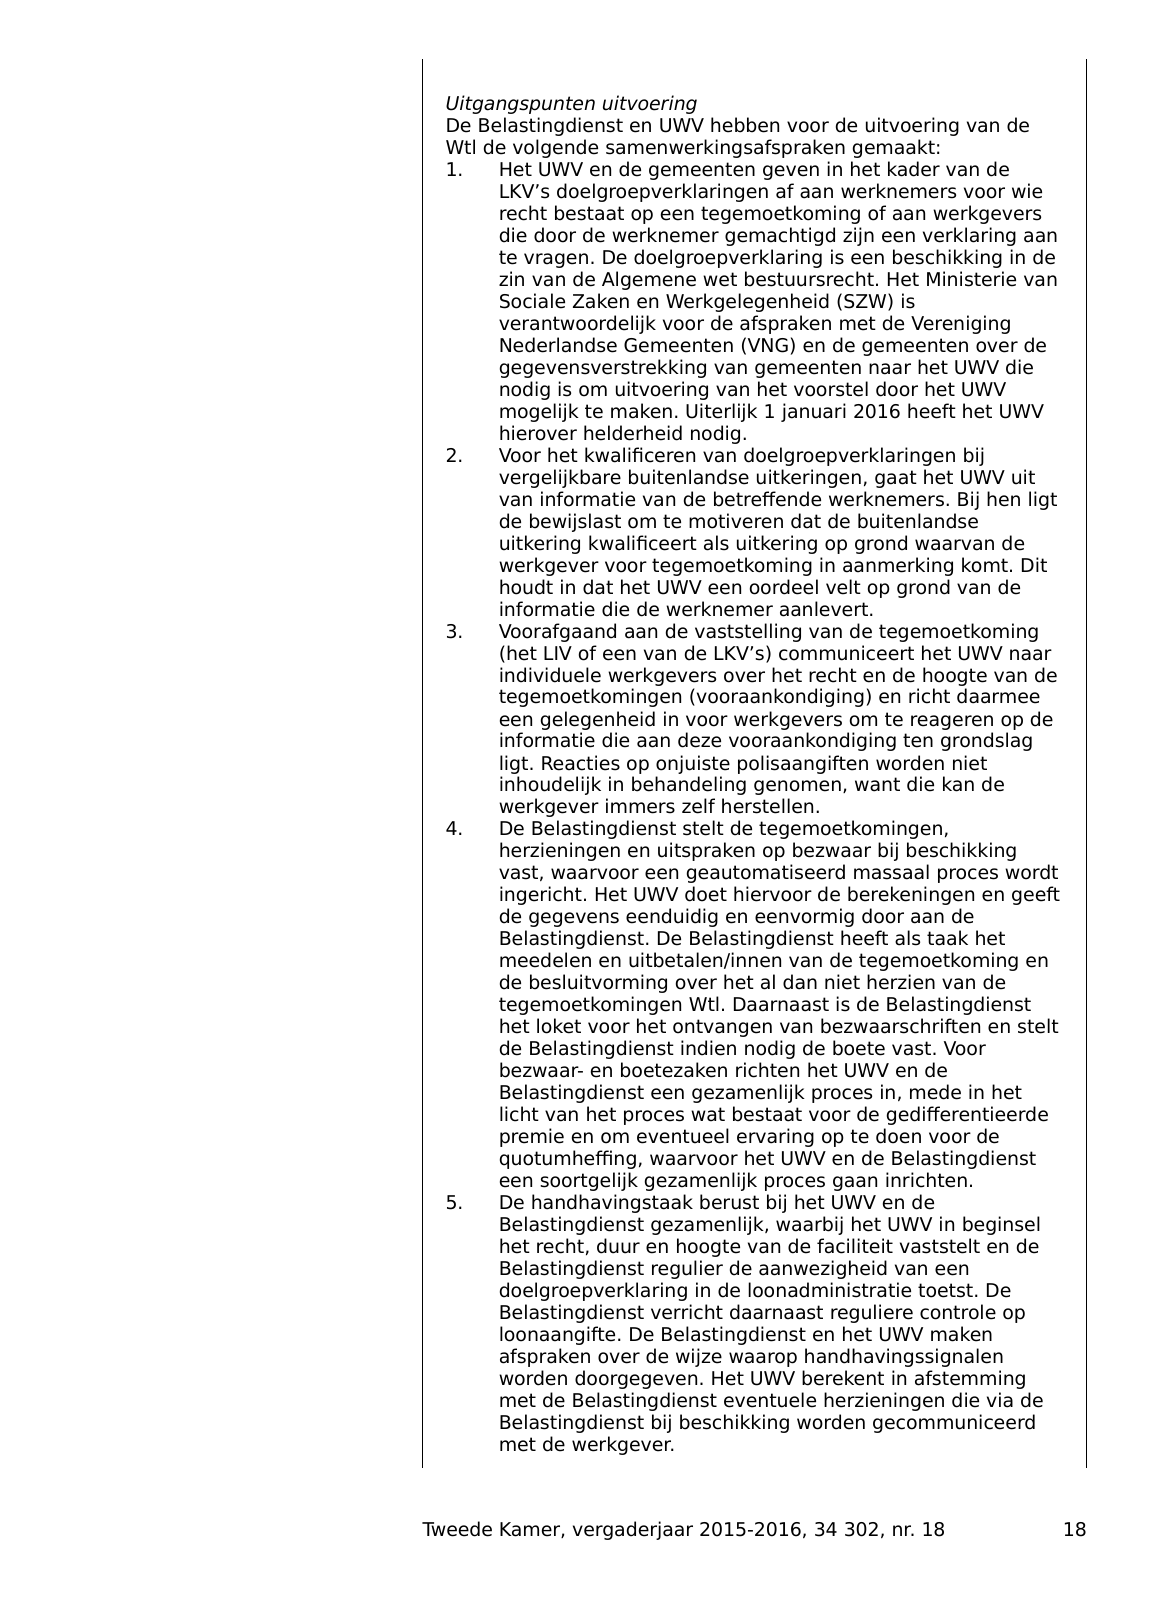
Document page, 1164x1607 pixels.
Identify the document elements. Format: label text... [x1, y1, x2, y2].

table_header Uitgangspunten uitvoering De Belastingdienst en UWV hebben voor de uitvoering van de Wtl de volgende samenwerkingsafspraken gemaakt: 1. Het UWV en de gemeenten geven in het kader van de LKV’s doelgroepverklaringen af aan werknemers voor wie recht bestaat op een tegemoetkoming of aan werkgevers die door de werknemer gemachtigd zijn een verklaring aan te vragen. De doelgroepverklaring is een beschikking in de zin van de Algemene wet bestuursrecht. Het Ministerie van Sociale Zaken en Werkgelegenheid (SZW) is verantwoordelijk voor de afspraken met de Vereniging Nederlandse Gemeenten (VNG) en de gemeenten over de gegevensverstrekking van gemeenten naar het UWV die nodig is om uitvoering van het voorstel door het UWV mogelijk te maken. Uiterlijk 1 januari 2016 heeft het UWV hierover helderheid nodig. 2. Voor het kwalificeren van doelgroepverklaringen bij vergelijkbare buitenlandse uitkeringen, gaat het UWV uit van informatie van de betreffende werknemers. Bij hen ligt de bewijslast om te motiveren dat de buitenlandse uitkering kwalificeert als uitkering op grond waarvan de werkgever voor tegemoetkoming in aanmerking komt. Dit houdt in dat het UWV een oordeel velt op grond van de informatie die de werknemer aanlevert. 3. Voorafgaand aan de vaststelling van de tegemoetkoming (het LIV of een van de LKV’s) communiceert het UWV naar individuele werkgevers over het recht en de hoogte van de tegemoetkomingen (vooraankondiging) en richt daarmee een gelegenheid in voor werkgevers om te reageren op de informatie die aan deze vooraankondiging ten grondslag ligt. Reacties op onjuiste polisaangiften worden niet inhoudelijk in behandeling genomen, want die kan de werkgever immers zelf herstellen. 4. De Belastingdienst stelt de tegemoetkomingen, herzieningen en uitspraken op bezwaar bij beschikking vast, waarvoor een geautomatiseerd massaal proces wordt ingericht. Het UWV doet hiervoor de berekeningen en geeft de gegevens eenduidig en eenvormig door aan de Belastingdienst. De Belastingdienst heeft als taak het meedelen en uitbetalen/innen van de tegemoetkoming en de besluitvorming over het al dan niet herzien van de tegemoetkomingen Wtl. Daarnaast is de Belastingdienst het loket voor het ontvangen van bezwaarschriften en stelt de Belastingdienst indien nodig de boete vast. Voor bezwaar- en boetezaken richten het UWV en de Belastingdienst een gezamenlijk proces in, mede in het licht van het proces wat bestaat voor de gedifferentieerde premie en om eventueel ervaring op te doen voor de quotumheffing, waarvoor het UWV en de Belastingdienst een soortgelijk gezamenlijk proces gaan inrichten. 5. De handhavingstaak berust bij het UWV en de Belastingdienst gezamenlijk, waarbij het UWV in beginsel het recht, duur en hoogte van de faciliteit vaststelt en de Belastingdienst regulier de aanwezigheid van een doelgroepverklaring in de loonadministratie toetst. De Belastingdienst verricht daarnaast reguliere controle op loonaangifte. De Belastingdienst en het UWV maken afspraken over de wijze waarop handhavingssignalen worden doorgegeven. Het UWV berekent in afstemming met de Belastingdienst eventuele herzieningen die via de Belastingdienst bij beschikking worden gecommuniceerd met de werkgever. [423, 59, 1086, 1467]
